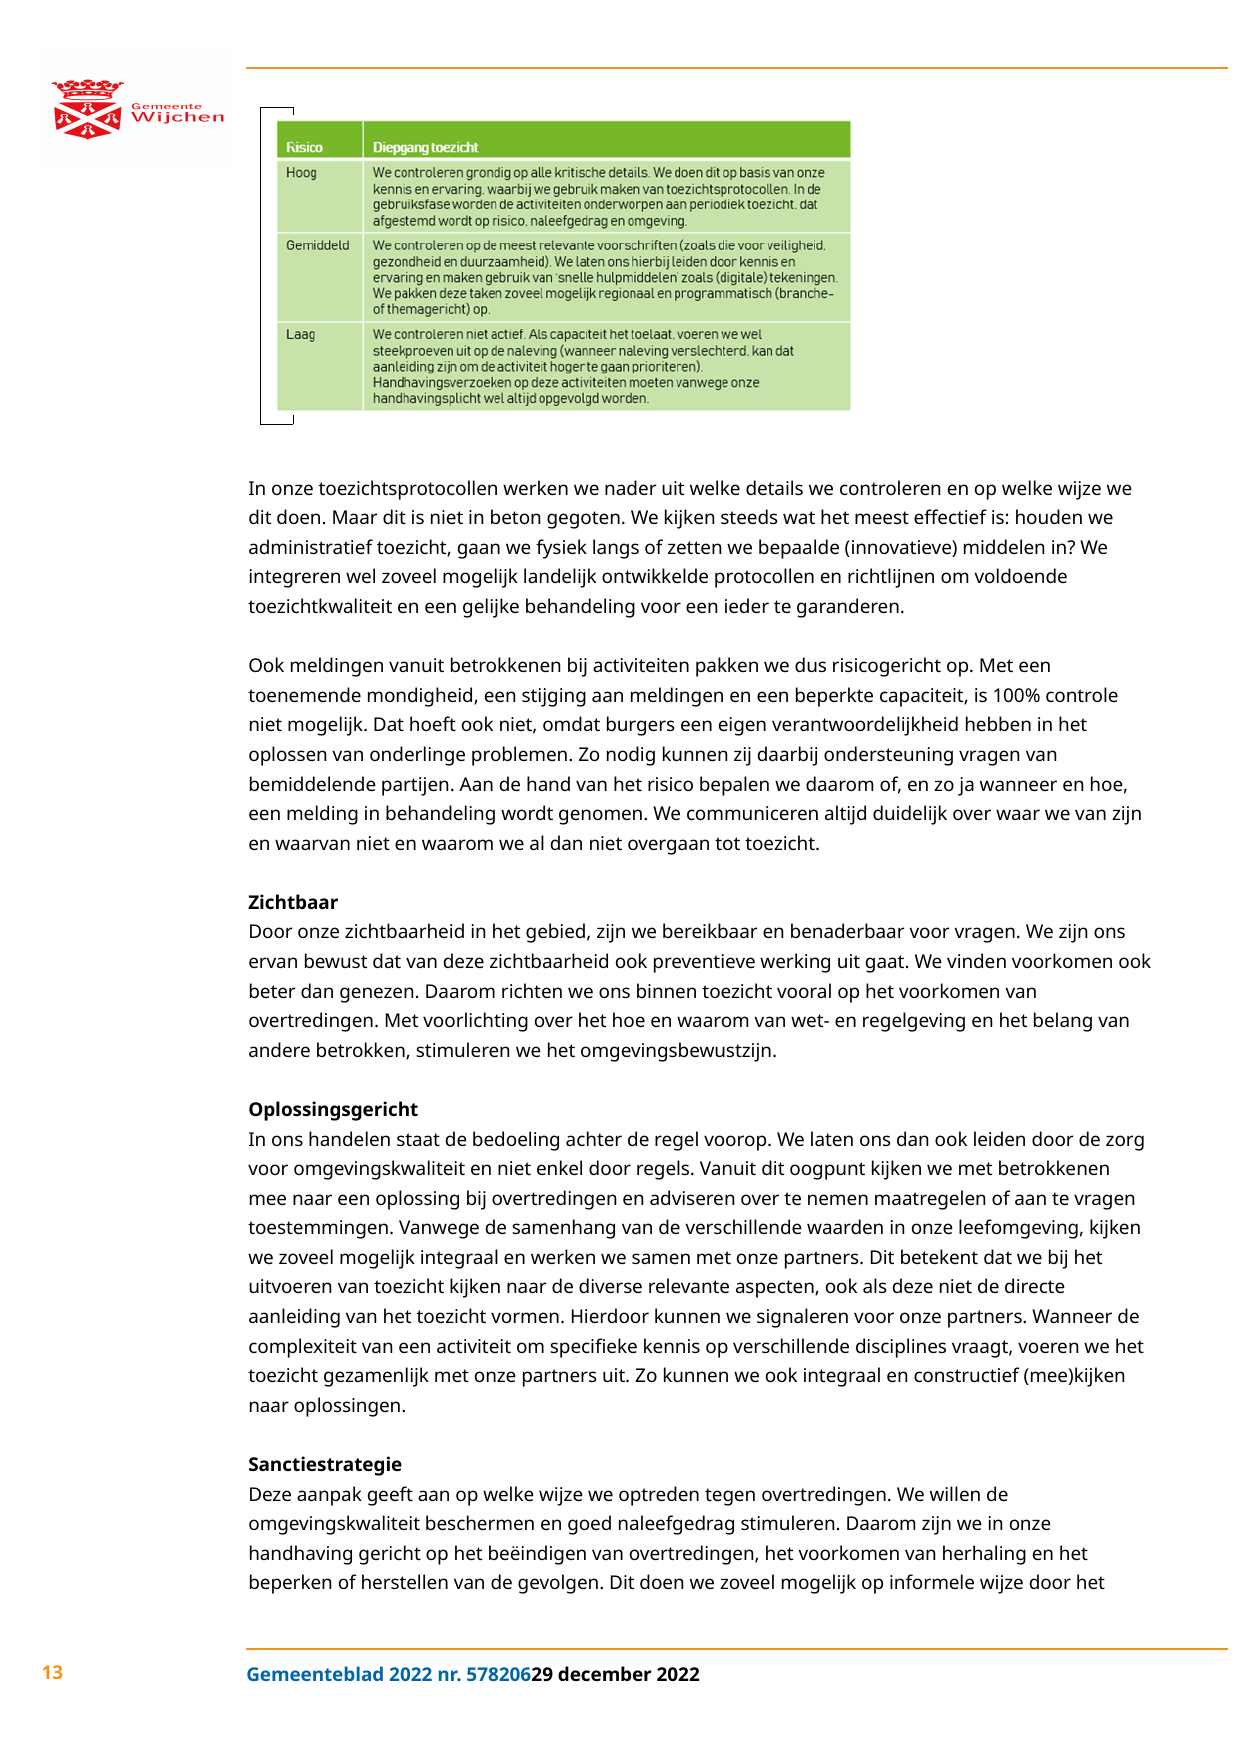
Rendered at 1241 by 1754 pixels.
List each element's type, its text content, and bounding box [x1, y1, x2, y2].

picture [268, 115, 860, 415]
text Deze aanpak geeft aan op welke wijze we optreden tegen overtredingen. We willen de omgevingskwaliteit beschermen en goed naleefgedrag stimuleren. Daarom zijn we in onze handhaving gericht op het beëindigen van overtredingen, het voorkomen van herhaling en het beperken of herstellen van de gevolgen. Dit doen we zoveel mogelijk op informele wijze door het [248, 1481, 1152, 1595]
text Ook meldingen vanuit betrokkenen bij activiteiten pakken we dus risicogericht op. Met een toenemende mondigheid, een stijging aan meldingen en een beperkte capaciteit, is 100% controle niet mogelijk. Dat hoeft ook niet, omdat burgers een eigen verantwoordelijkheid hebben in het oplossen van onderlinge problemen. Zo nodig kunnen zij daarbij ondersteuning vragen van bemiddelende partijen. Aan de hand van het risico bepalen we daarom of, en zo ja wanneer en hoe, een melding in behandeling wordt genomen. We communiceren altijd duidelijk over waar we van zijn en waarvan niet en waarom we al dan niet overgaan tot toezicht. [248, 652, 1152, 856]
picture [41, 47, 231, 172]
text In ons handelen staat de bedoeling achter de regel voorop. We laten ons dan ook leiden door de zorg voor omgevingskwaliteit en niet enkel door regels. Vanuit dit oogpunt kijken we met betrokkenen mee naar een oplossing bij overtredingen en adviseren over te nemen maatregelen of aan te vragen toestemmingen. Vanwege de samenhang van de verschillende waarden in onze leefomgeving, kijken we zoveel mogelijk integraal en werken we samen met onze partners. Dit betekent dat we bij het uitvoeren van toezicht kijken naar de diverse relevante aspecten, ook als deze niet de directe aanleiding van het toezicht vormen. Hierdoor kunnen we signaleren voor onze partners. Wanneer de complexiteit van een activiteit om specifieke kennis op verschillende disciplines vraagt, voeren we het toezicht gezamenlijk met onze partners uit. Zo kunnen we ook integraal en constructief (mee)kijken naar oplossingen. [248, 1126, 1152, 1418]
text Oplossingsgericht [248, 1096, 1152, 1122]
text In onze toezichtsprotocollen werken we nader uit welke details we controleren en op welke wijze we dit doen. Maar dit is niet in beton gegoten. We kijken steeds wat het meest effectief is: houden we administratief toezicht, gaan we fysiek langs of zetten we bepaalde (innovatieve) middelen in? We integreren wel zoveel mogelijk landelijk ontwikkelde protocollen en richtlijnen om voldoende toezichtkwaliteit en een gelijke behandeling voor een ieder te garanderen. [248, 475, 1152, 619]
text Door onze zichtbaarheid in het gebied, zijn we bereikbaar en benaderbaar voor vragen. We zijn ons ervan bewust dat van deze zichtbaarheid ook preventieve werking uit gaat. We vinden voorkomen ook beter dan genezen. Daarom richten we ons binnen toezicht vooral op het voorkomen van overtredingen. Met voorlichting over het hoe en waarom van wet- en regelgeving en het belang van andere betrokken, stimuleren we het omgevingsbewustzijn. [248, 919, 1152, 1063]
text Zichtbaar [248, 889, 1152, 915]
text Sanctiestrategie [248, 1451, 1152, 1477]
